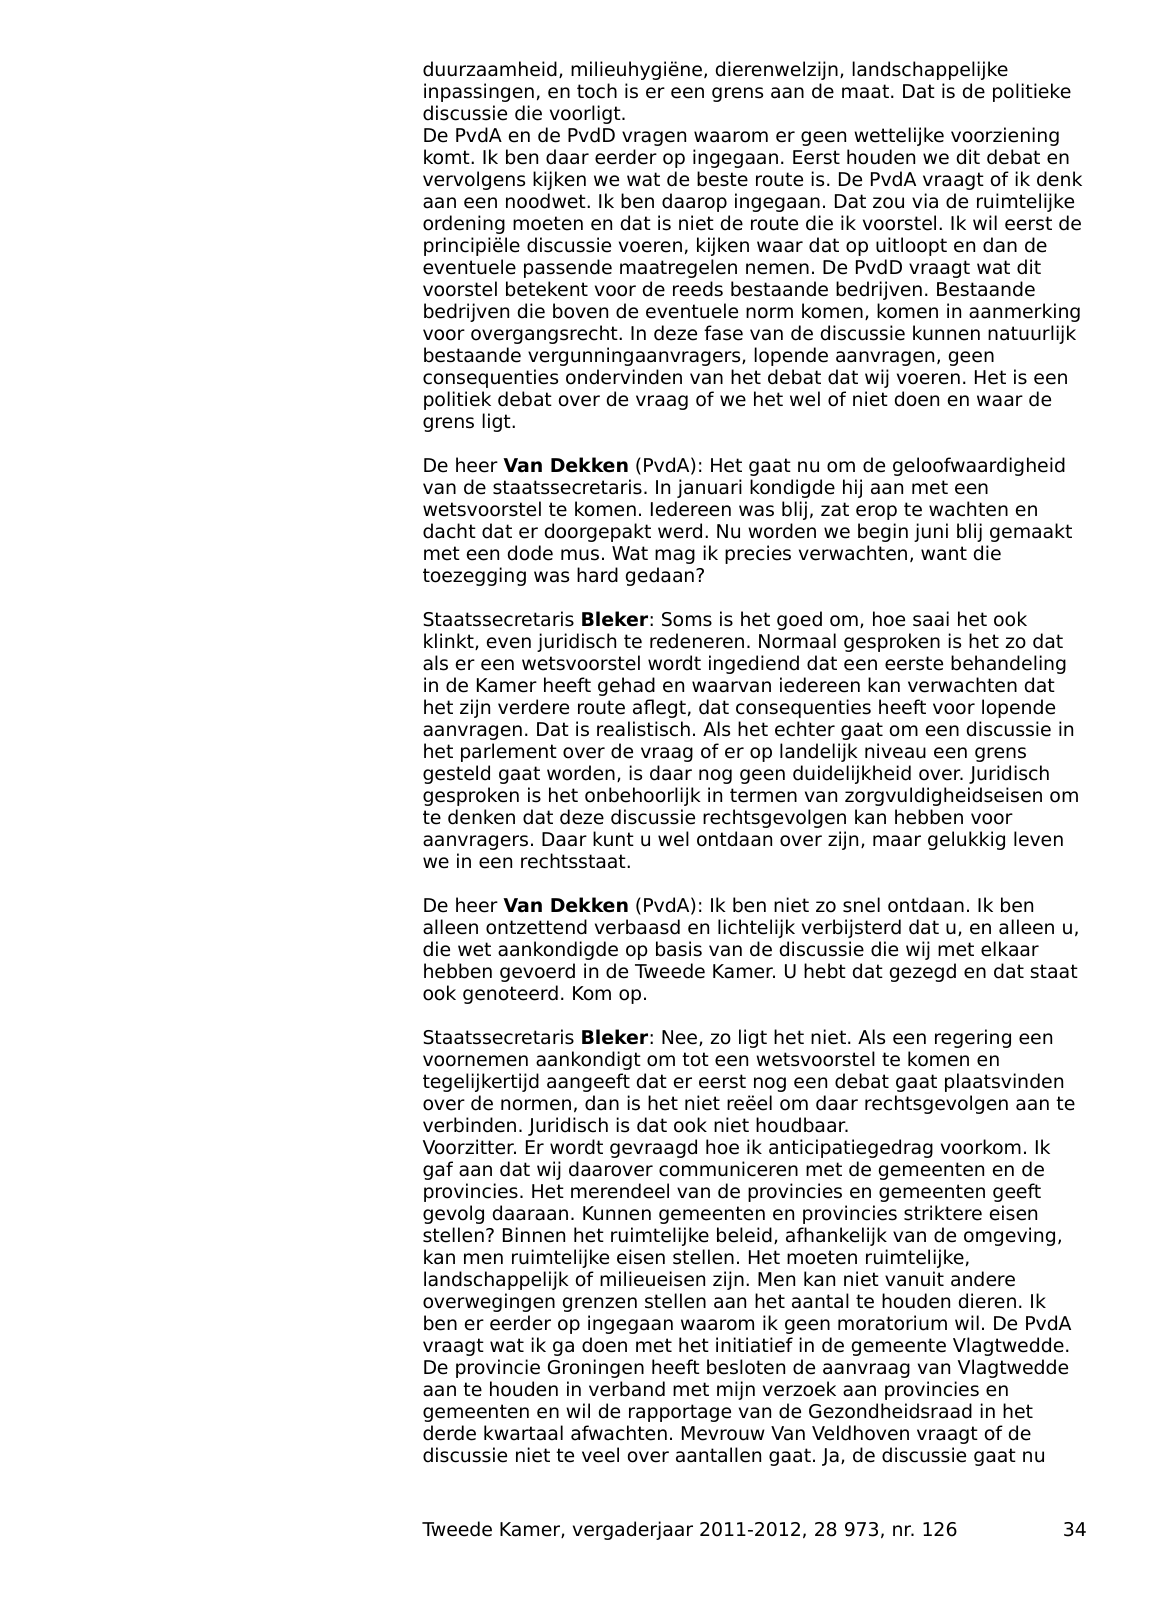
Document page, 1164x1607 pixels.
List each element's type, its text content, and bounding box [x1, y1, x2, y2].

text De heer Van Dekken (PvdA): Ik ben niet zo snel ontdaan. Ik ben alleen ontzettend verbaasd en lichtelijk verbijsterd dat u, en alleen u, die wet aankondigde op basis van de discussie die wij met elkaar hebben gevoerd in de Tweede Kamer. U hebt dat gezegd en dat staat ook genoteerd. Kom op. [422, 895, 1087, 1005]
text De PvdA en de PvdD vragen waarom er geen wettelijke voorziening komt. Ik ben daar eerder op ingegaan. Eerst houden we dit debat en vervolgens kijken we wat de beste route is. De PvdA vraagt of ik denk aan een noodwet. Ik ben daarop ingegaan. Dat zou via de ruimtelijke ordening moeten en dat is niet de route die ik voorstel. Ik wil eerst de principiële discussie voeren, kijken waar dat op uitloopt en dan de eventuele passende maatregelen nemen. De PvdD vraagt wat dit voorstel betekent voor de reeds bestaande bedrijven. Bestaande bedrijven die boven de eventuele norm komen, komen in aanmerking voor overgangsrecht. In deze fase van de discussie kunnen natuurlijk bestaande vergunningaanvragers, lopende aanvragen, geen consequenties ondervinden van het debat dat wij voeren. Het is een politiek debat over de vraag of we het wel of niet doen en waar de grens ligt. [422, 125, 1087, 433]
text Voorzitter. Er wordt gevraagd hoe ik anticipatiegedrag voorkom. Ik gaf aan dat wij daarover communiceren met de gemeenten en de provincies. Het merendeel van de provincies en gemeenten geeft gevolg daaraan. Kunnen gemeenten en provincies striktere eisen stellen? Binnen het ruimtelijke beleid, afhankelijk van de omgeving, kan men ruimtelijke eisen stellen. Het moeten ruimtelijke, landschappelijk of milieueisen zijn. Men kan niet vanuit andere overwegingen grenzen stellen aan het aantal te houden dieren. Ik ben er eerder op ingegaan waarom ik geen moratorium wil. De PvdA vraagt wat ik ga doen met het initiatief in de gemeente Vlagtwedde. De provincie Groningen heeft besloten de aanvraag van Vlagtwedde aan te houden in verband met mijn verzoek aan provincies en gemeenten en wil de rapportage van de Gezondheidsraad in het derde kwartaal afwachten. Mevrouw Van Veldhoven vraagt of de discussie niet te veel over aantallen gaat. Ja, de discussie gaat nu [422, 1137, 1087, 1467]
text duurzaamheid, milieuhygiëne, dierenwelzijn, landschappelijke inpassingen, en toch is er een grens aan de maat. Dat is de politieke discussie die voorligt. [422, 59, 1087, 125]
text Staatssecretaris Bleker: Nee, zo ligt het niet. Als een regering een voornemen aankondigt om tot een wetsvoorstel te komen en tegelijkertijd aangeeft dat er eerst nog een debat gaat plaatsvinden over de normen, dan is het niet reëel om daar rechtsgevolgen aan te verbinden. Juridisch is dat ook niet houdbaar. [422, 1027, 1087, 1137]
text Staatssecretaris Bleker: Soms is het goed om, hoe saai het ook klinkt, even juridisch te redeneren. Normaal gesproken is het zo dat als er een wetsvoorstel wordt ingediend dat een eerste behandeling in de Kamer heeft gehad en waarvan iedereen kan verwachten dat het zijn verdere route aflegt, dat consequenties heeft voor lopende aanvragen. Dat is realistisch. Als het echter gaat om een discussie in het parlement over de vraag of er op landelijk niveau een grens gesteld gaat worden, is daar nog geen duidelijkheid over. Juridisch gesproken is het onbehoorlijk in termen van zorgvuldigheidseisen om te denken dat deze discussie rechtsgevolgen kan hebben voor aanvragers. Daar kunt u wel ontdaan over zijn, maar gelukkig leven we in een rechtsstaat. [422, 609, 1087, 873]
text De heer Van Dekken (PvdA): Het gaat nu om de geloofwaardigheid van de staatssecretaris. In januari kondigde hij aan met een wetsvoorstel te komen. Iedereen was blij, zat erop te wachten en dacht dat er doorgepakt werd. Nu worden we begin juni blij gemaakt met een dode mus. Wat mag ik precies verwachten, want die toezegging was hard gedaan? [422, 455, 1087, 587]
